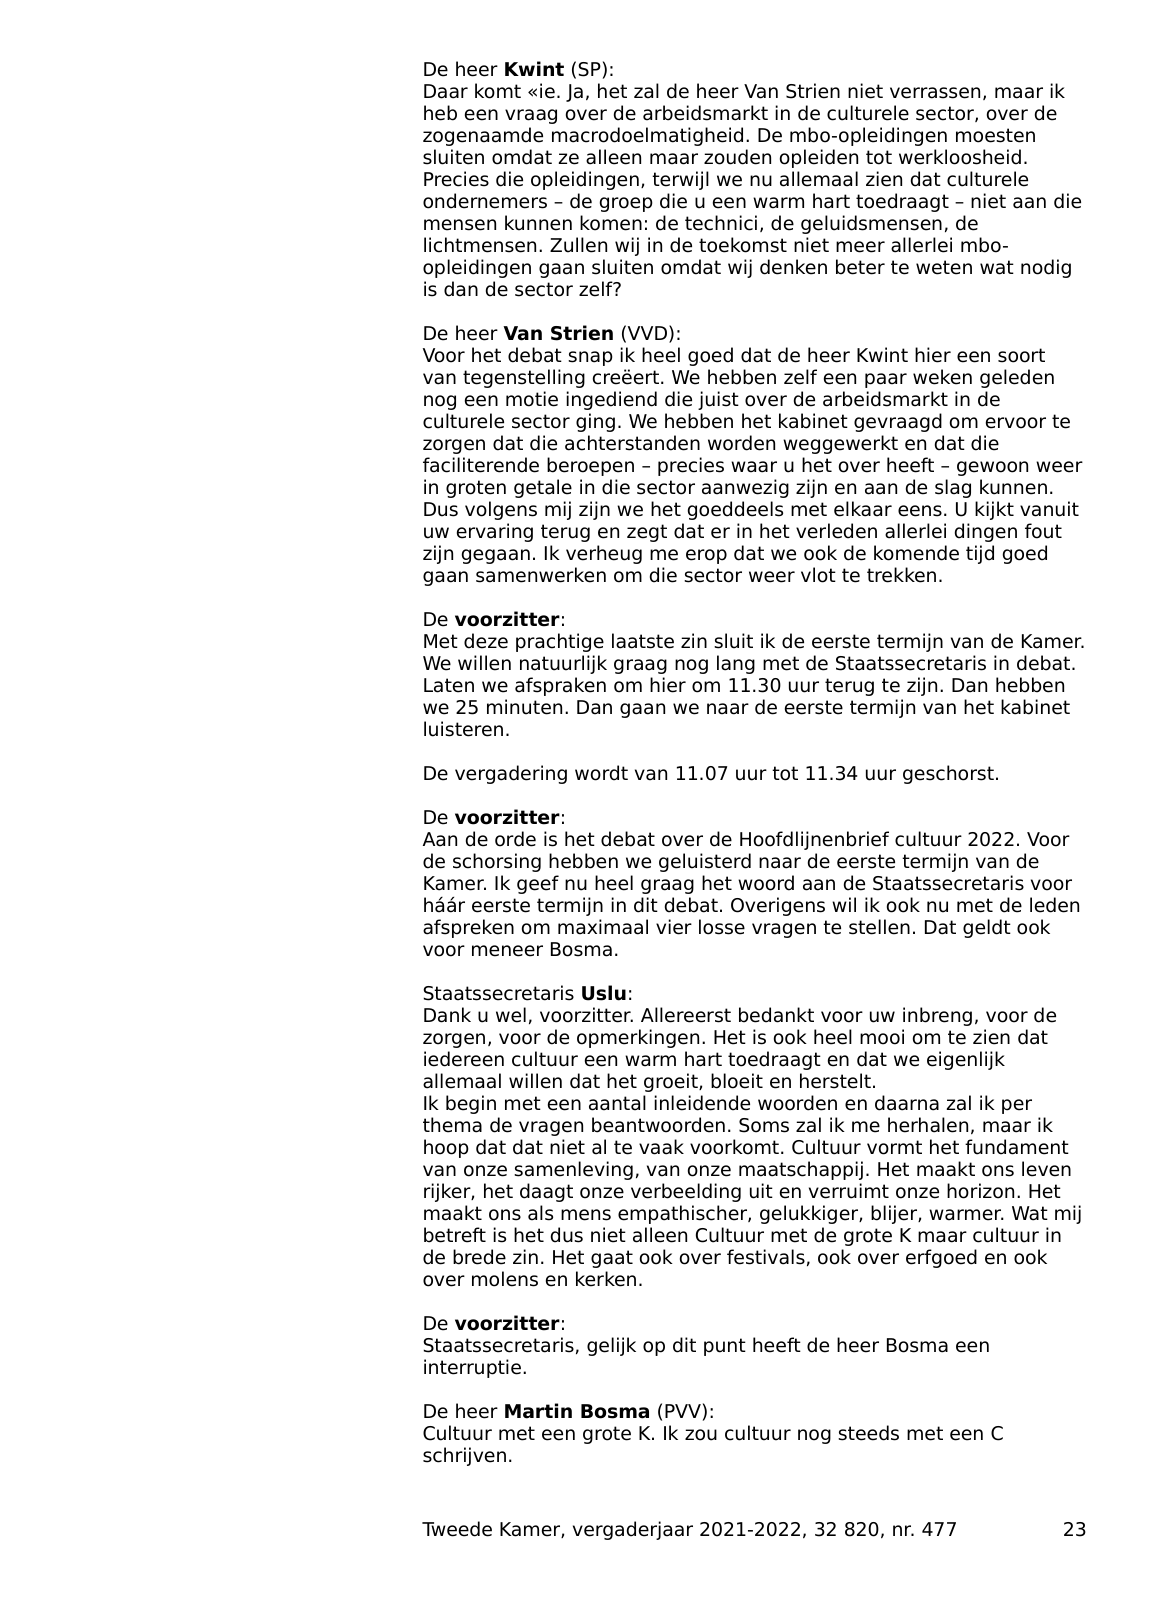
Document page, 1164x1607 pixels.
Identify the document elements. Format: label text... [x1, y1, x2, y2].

text Daar komt «ie. Ja, het zal de heer Van Strien niet verrassen, maar ik heb een vraag over de arbeidsmarkt in de culturele sector, over de zogenaamde macrodoelmatigheid. De mbo-opleidingen moesten sluiten omdat ze alleen maar zouden opleiden tot werkloosheid. Precies die opleidingen, terwijl we nu allemaal zien dat culturele ondernemers – de groep die u een warm hart toedraagt – niet aan die mensen kunnen komen: de technici, de geluidsmensen, de lichtmensen. Zullen wij in de toekomst niet meer allerlei mbo-opleidingen gaan sluiten omdat wij denken beter te weten wat nodig is dan de sector zelf? [422, 81, 1087, 301]
text Staatssecretaris Uslu: [422, 983, 1087, 1005]
text De voorzitter: [422, 609, 1087, 631]
text Ik begin met een aantal inleidende woorden en daarna zal ik per thema de vragen beantwoorden. Soms zal ik me herhalen, maar ik hoop dat dat niet al te vaak voorkomt. Cultuur vormt het fundament van onze samenleving, van onze maatschappij. Het maakt ons leven rijker, het daagt onze verbeelding uit en verruimt onze horizon. Het maakt ons als mens empathischer, gelukkiger, blijer, warmer. Wat mij betreft is het dus niet alleen Cultuur met de grote K maar cultuur in de brede zin. Het gaat ook over festivals, ook over erfgoed en ook over molens en kerken. [422, 1093, 1087, 1291]
text De voorzitter: [422, 1313, 1087, 1335]
text Cultuur met een grote K. Ik zou cultuur nog steeds met een C schrijven. [422, 1423, 1087, 1467]
text De heer Kwint (SP): [422, 59, 1087, 81]
text De vergadering wordt van 11.07 uur tot 11.34 uur geschorst. [422, 763, 1087, 785]
text Voor het debat snap ik heel goed dat de heer Kwint hier een soort van tegenstelling creëert. We hebben zelf een paar weken geleden nog een motie ingediend die juist over de arbeidsmarkt in de culturele sector ging. We hebben het kabinet gevraagd om ervoor te zorgen dat die achterstanden worden weggewerkt en dat die faciliterende beroepen – precies waar u het over heeft – gewoon weer in groten getale in die sector aanwezig zijn en aan de slag kunnen. Dus volgens mij zijn we het goeddeels met elkaar eens. U kijkt vanuit uw ervaring terug en zegt dat er in het verleden allerlei dingen fout zijn gegaan. Ik verheug me erop dat we ook de komende tijd goed gaan samenwerken om die sector weer vlot te trekken. [422, 345, 1087, 587]
text De heer Van Strien (VVD): [422, 323, 1087, 345]
text Met deze prachtige laatste zin sluit ik de eerste termijn van de Kamer. We willen natuurlijk graag nog lang met de Staatssecretaris in debat. Laten we afspraken om hier om 11.30 uur terug te zijn. Dan hebben we 25 minuten. Dan gaan we naar de eerste termijn van het kabinet luisteren. [422, 631, 1087, 741]
text Dank u wel, voorzitter. Allereerst bedankt voor uw inbreng, voor de zorgen, voor de opmerkingen. Het is ook heel mooi om te zien dat iedereen cultuur een warm hart toedraagt en dat we eigenlijk allemaal willen dat het groeit, bloeit en herstelt. [422, 1005, 1087, 1093]
text Aan de orde is het debat over de Hoofdlijnenbrief cultuur 2022. Voor de schorsing hebben we geluisterd naar de eerste termijn van de Kamer. Ik geef nu heel graag het woord aan de Staatssecretaris voor háár eerste termijn in dit debat. Overigens wil ik ook nu met de leden afspreken om maximaal vier losse vragen te stellen. Dat geldt ook voor meneer Bosma. [422, 829, 1087, 961]
text De heer Martin Bosma (PVV): [422, 1401, 1087, 1423]
text De voorzitter: [422, 807, 1087, 829]
text Staatssecretaris, gelijk op dit punt heeft de heer Bosma een interruptie. [422, 1335, 1087, 1379]
